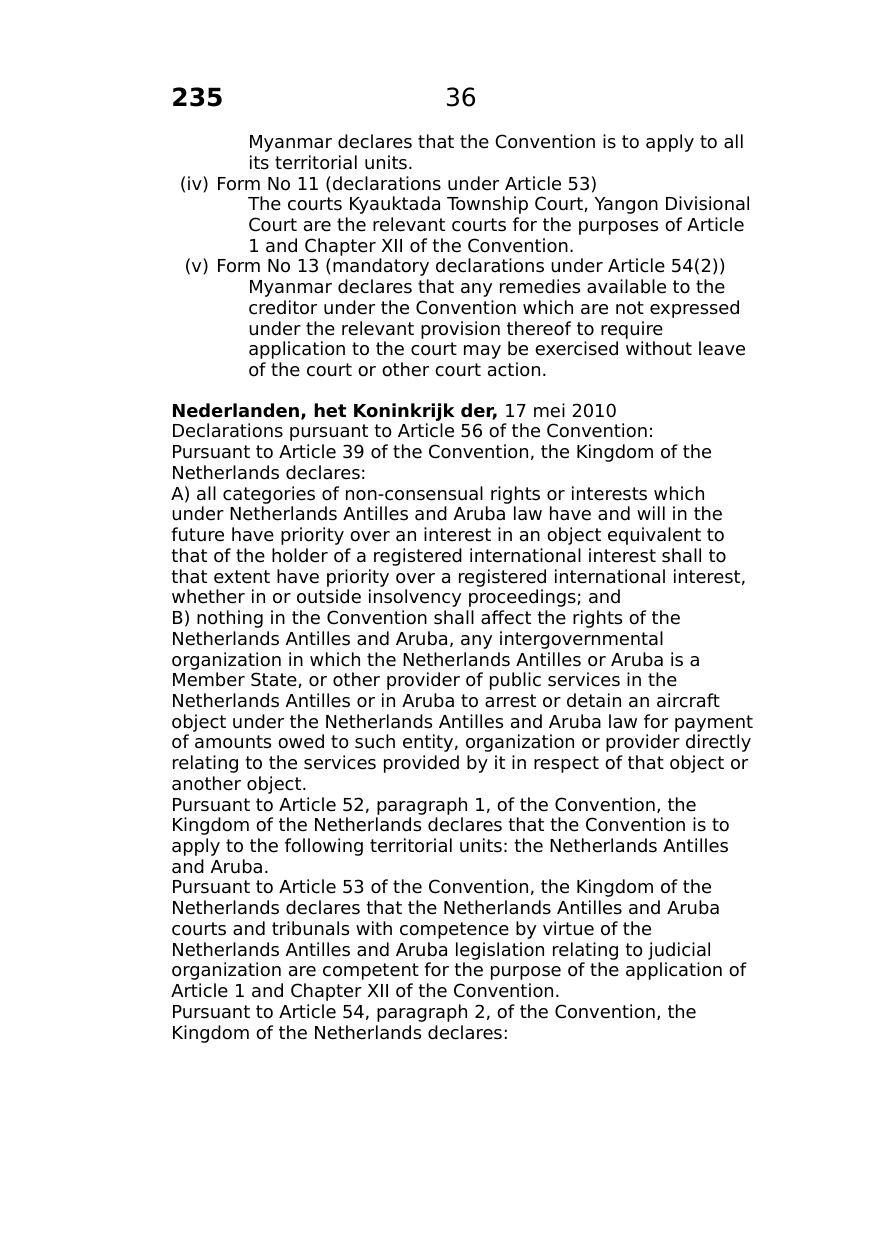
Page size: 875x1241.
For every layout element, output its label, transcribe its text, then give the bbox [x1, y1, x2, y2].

text Pursuant to Article 53 of the Convention, the Kingdom of the Netherlands declares that the Netherlands Antilles and Aruba courts and tribunals with competence by virtue of the Netherlands Antilles and Aruba legislation relating to judicial organization are competent for the purpose of the application of Article 1 and Chapter XII of the Convention. [171, 877, 756, 1002]
text Pursuant to Article 39 of the Convention, the Kingdom of the Netherlands declares: [171, 442, 756, 483]
text Myanmar declares that the Convention is to apply to all its territorial units. [248, 132, 756, 173]
text Nederlanden, het Koninkrijk der, 17 mei 2010 [171, 401, 756, 421]
text Pursuant to Article 54, paragraph 2, of the Convention, the Kingdom of the Netherlands declares: [171, 1002, 756, 1043]
text Pursuant to Article 52, paragraph 1, of the Convention, the Kingdom of the Netherlands declares that the Convention is to apply to the following territorial units: the Netherlands Antilles and Aruba. [171, 794, 756, 877]
text B) nothing in the Convention shall affect the rights of the Netherlands Antilles and Aruba, any intergovernmental organization in which the Netherlands Antilles or Aruba is a Member State, or other provider of public services in the Netherlands Antilles or in Aruba to arrest or detain an aircraft object under the Netherlands Antilles and Aruba law for payment of amounts owed to such entity, organization or provider directly relating to the services provided by it in respect of that object or another object. [171, 608, 756, 794]
text Declarations pursuant to Article 56 of the Convention: [171, 421, 756, 442]
text (iv) Form No 11 (declarations under Article 53) [171, 173, 756, 194]
text (v) Form No 13 (mandatory declarations under Article 54(2)) [171, 256, 756, 277]
text A) all categories of non-consensual rights or interests which under Netherlands Antilles and Aruba law have and will in the future have priority over an interest in an object equivalent to that of the holder of a registered international interest shall to that extent have priority over a registered international interest, whether in or outside insolvency proceedings; and [171, 483, 756, 608]
text The courts Kyauktada Township Court, Yangon Divisional Court are the relevant courts for the purposes of Article 1 and Chapter XII of the Convention. [248, 194, 756, 256]
text Myanmar declares that any remedies available to the creditor under the Convention which are not expressed under the relevant provision thereof to require application to the court may be exercised without leave of the court or other court action. [248, 277, 756, 381]
